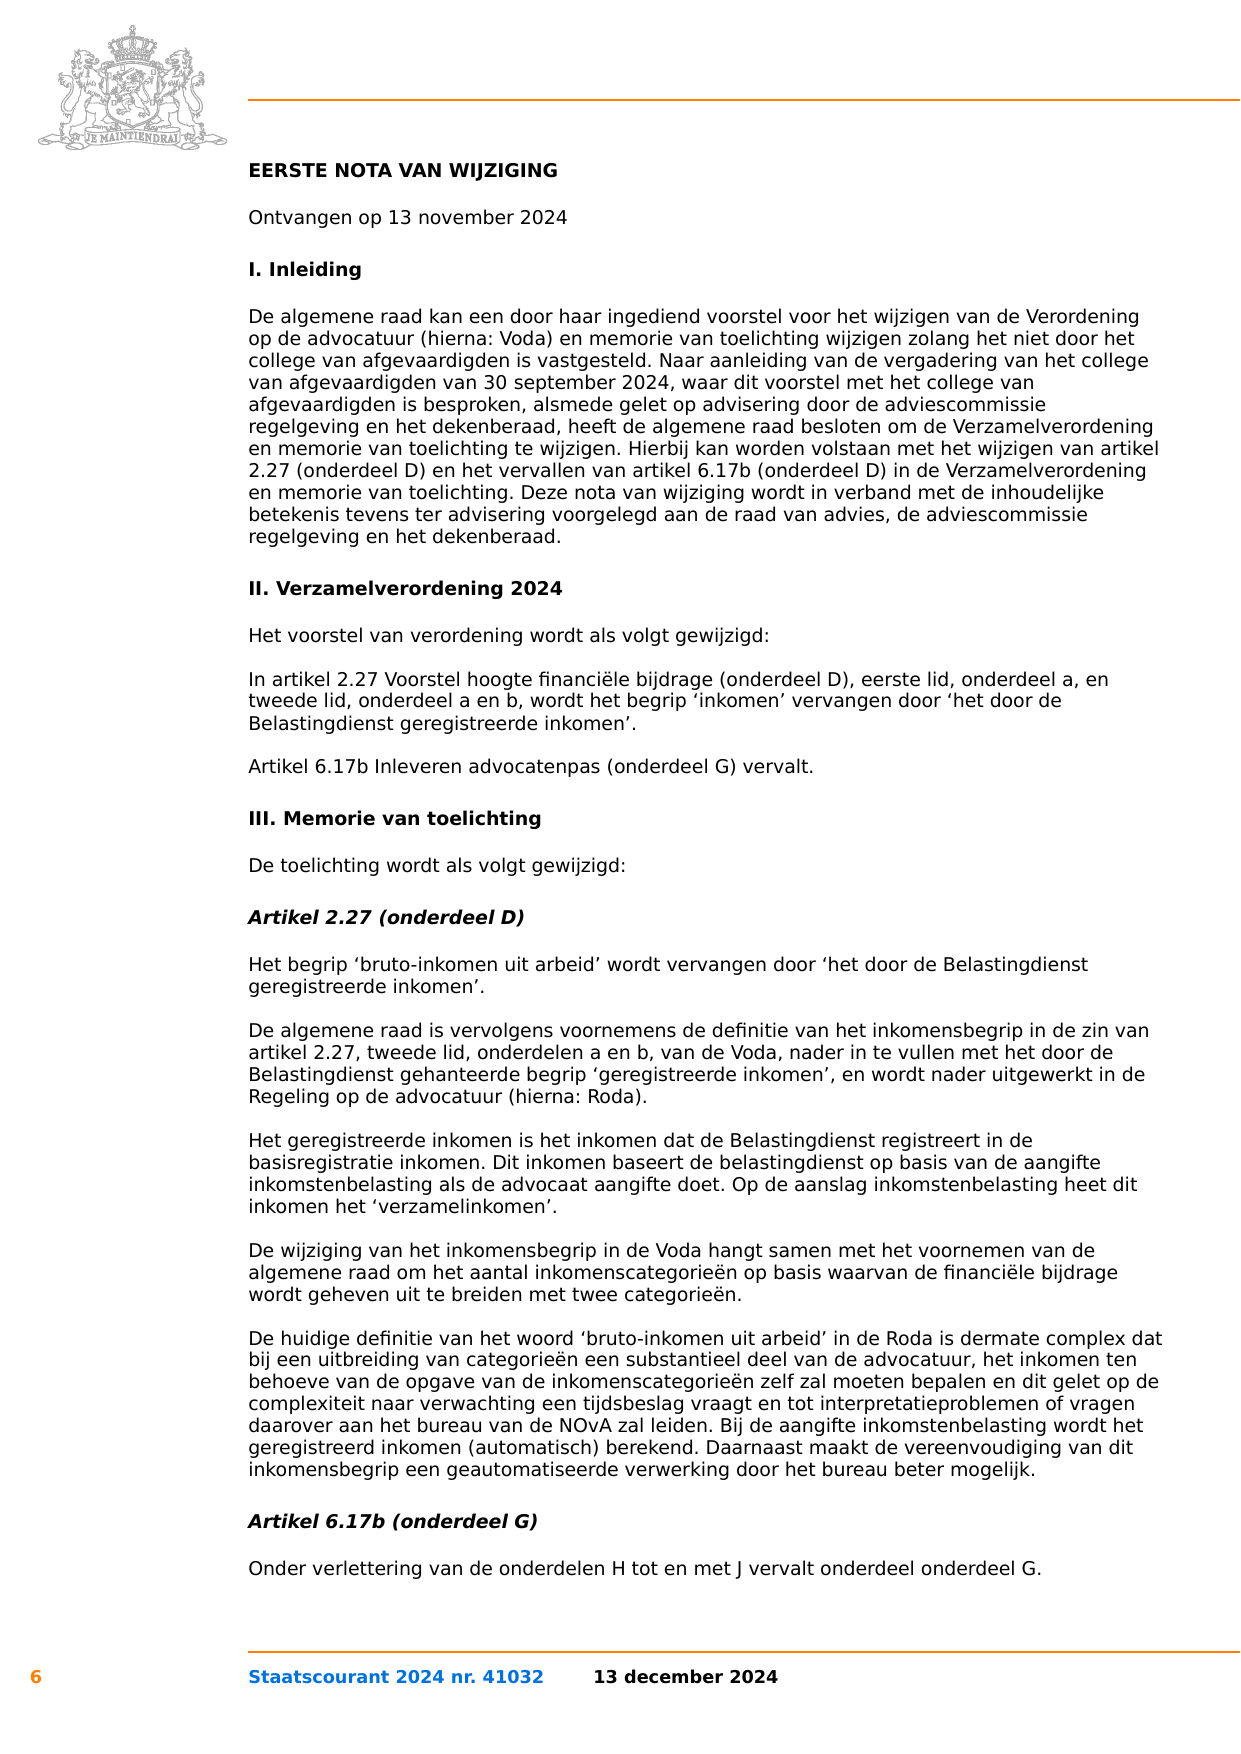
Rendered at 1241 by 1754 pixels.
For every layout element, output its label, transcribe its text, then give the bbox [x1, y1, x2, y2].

text Het voorstel van verordening wordt als volgt gewijzigd: [248, 624, 1163, 647]
text Het begrip ‘bruto-inkomen uit arbeid’ wordt vervangen door ‘het door de Belastingdienst geregistreerde inkomen’. [248, 954, 1163, 998]
subtitle Artikel 2.27 (onderdeel D) [248, 907, 1163, 929]
picture [38, 25, 227, 150]
text Onder verlettering van de onderdelen H tot en met J vervalt onderdeel onderdeel G. [248, 1558, 1163, 1580]
text De wijziging van het inkomensbegrip in de Voda hangt samen met het voornemen van de algemene raad om het aantal inkomenscategorieën op basis waarvan de financiële bijdrage wordt geheven uit te breiden met twee categorieën. [248, 1239, 1163, 1306]
subtitle I. Inleiding [248, 259, 1163, 281]
text De algemene raad kan een door haar ingediend voorstel voor het wijzigen van de Verordening op de advocatuur (hierna: Voda) en memorie van toelichting wijzigen zolang het niet door het college van afgevaardigden is vastgesteld. Naar aanleiding van de vergadering van het college van afgevaardigden van 30 september 2024, waar dit voorstel met het college van afgevaardigden is besproken, alsmede gelet op advisering door de adviescommissie regelgeving en het dekenberaad, heeft de algemene raad besloten om de Verzamelverordening en memorie van toelichting te wijzigen. Hierbij kan worden volstaan met het wijzigen van artikel 2.27 (onderdeel D) en het vervallen van artikel 6.17b (onderdeel D) in de Verzamelverordening en memorie van toelichting. Deze nota van wijziging wordt in verband met de inhoudelijke betekenis tevens ter advisering voorgelegd aan de raad van advies, de adviescommissie regelgeving en het dekenberaad. [248, 306, 1163, 548]
subtitle II. Verzamelverordening 2024 [248, 578, 1163, 599]
text In artikel 2.27 Voorstel hoogte financiële bijdrage (onderdeel D), eerste lid, onderdeel a, en tweede lid, onderdeel a en b, wordt het begrip ‘inkomen’ vervangen door ‘het door de Belastingdienst geregistreerde inkomen’. [248, 668, 1163, 734]
text De huidige definitie van het woord ‘bruto-inkomen uit arbeid’ in de Roda is dermate complex dat bij een uitbreiding van categorieën een substantieel deel van de advocatuur, het inkomen ten behoeve van de opgave van de inkomenscategorieën zelf zal moeten bepalen en dit gelet op de complexiteit naar verwachting een tijdsbeslag vraagt en tot interpretatieproblemen of vragen daarover aan het bureau van de NOvA zal leiden. Bij de aangifte inkomstenbelasting wordt het geregistreerd inkomen (automatisch) berekend. Daarnaast maakt de vereenvoudiging van dit inkomensbegrip een geautomatiseerde verwerking door het bureau beter mogelijk. [248, 1327, 1163, 1481]
text Ontvangen op 13 november 2024 [248, 207, 1163, 229]
subtitle III. Memorie van toelichting [248, 808, 1163, 830]
text Het geregistreerde inkomen is het inkomen dat de Belastingdienst registreert in de basisregistratie inkomen. Dit inkomen baseert de belastingdienst op basis van de aangifte inkomstenbelasting als de advocaat aangifte doet. Op de aanslag inkomstenbelasting heet dit inkomen het ‘verzamelinkomen’. [248, 1130, 1163, 1218]
text Artikel 6.17b Inleveren advocatenpas (onderdeel G) vervalt. [248, 756, 1163, 778]
subtitle EERSTE NOTA VAN WIJZIGING [248, 160, 1163, 182]
text De algemene raad is vervolgens voornemens de definitie van het inkomensbegrip in de zin van artikel 2.27, tweede lid, onderdelen a en b, van de Voda, nader in te vullen met het door de Belastingdienst gehanteerde begrip ‘geregistreerde inkomen’, en wordt nader uitgewerkt in de Regeling op de advocatuur (hierna: Roda). [248, 1020, 1163, 1108]
subtitle Artikel 6.17b (onderdeel G) [248, 1511, 1163, 1533]
text De toelichting wordt als volgt gewijzigd: [248, 855, 1163, 877]
